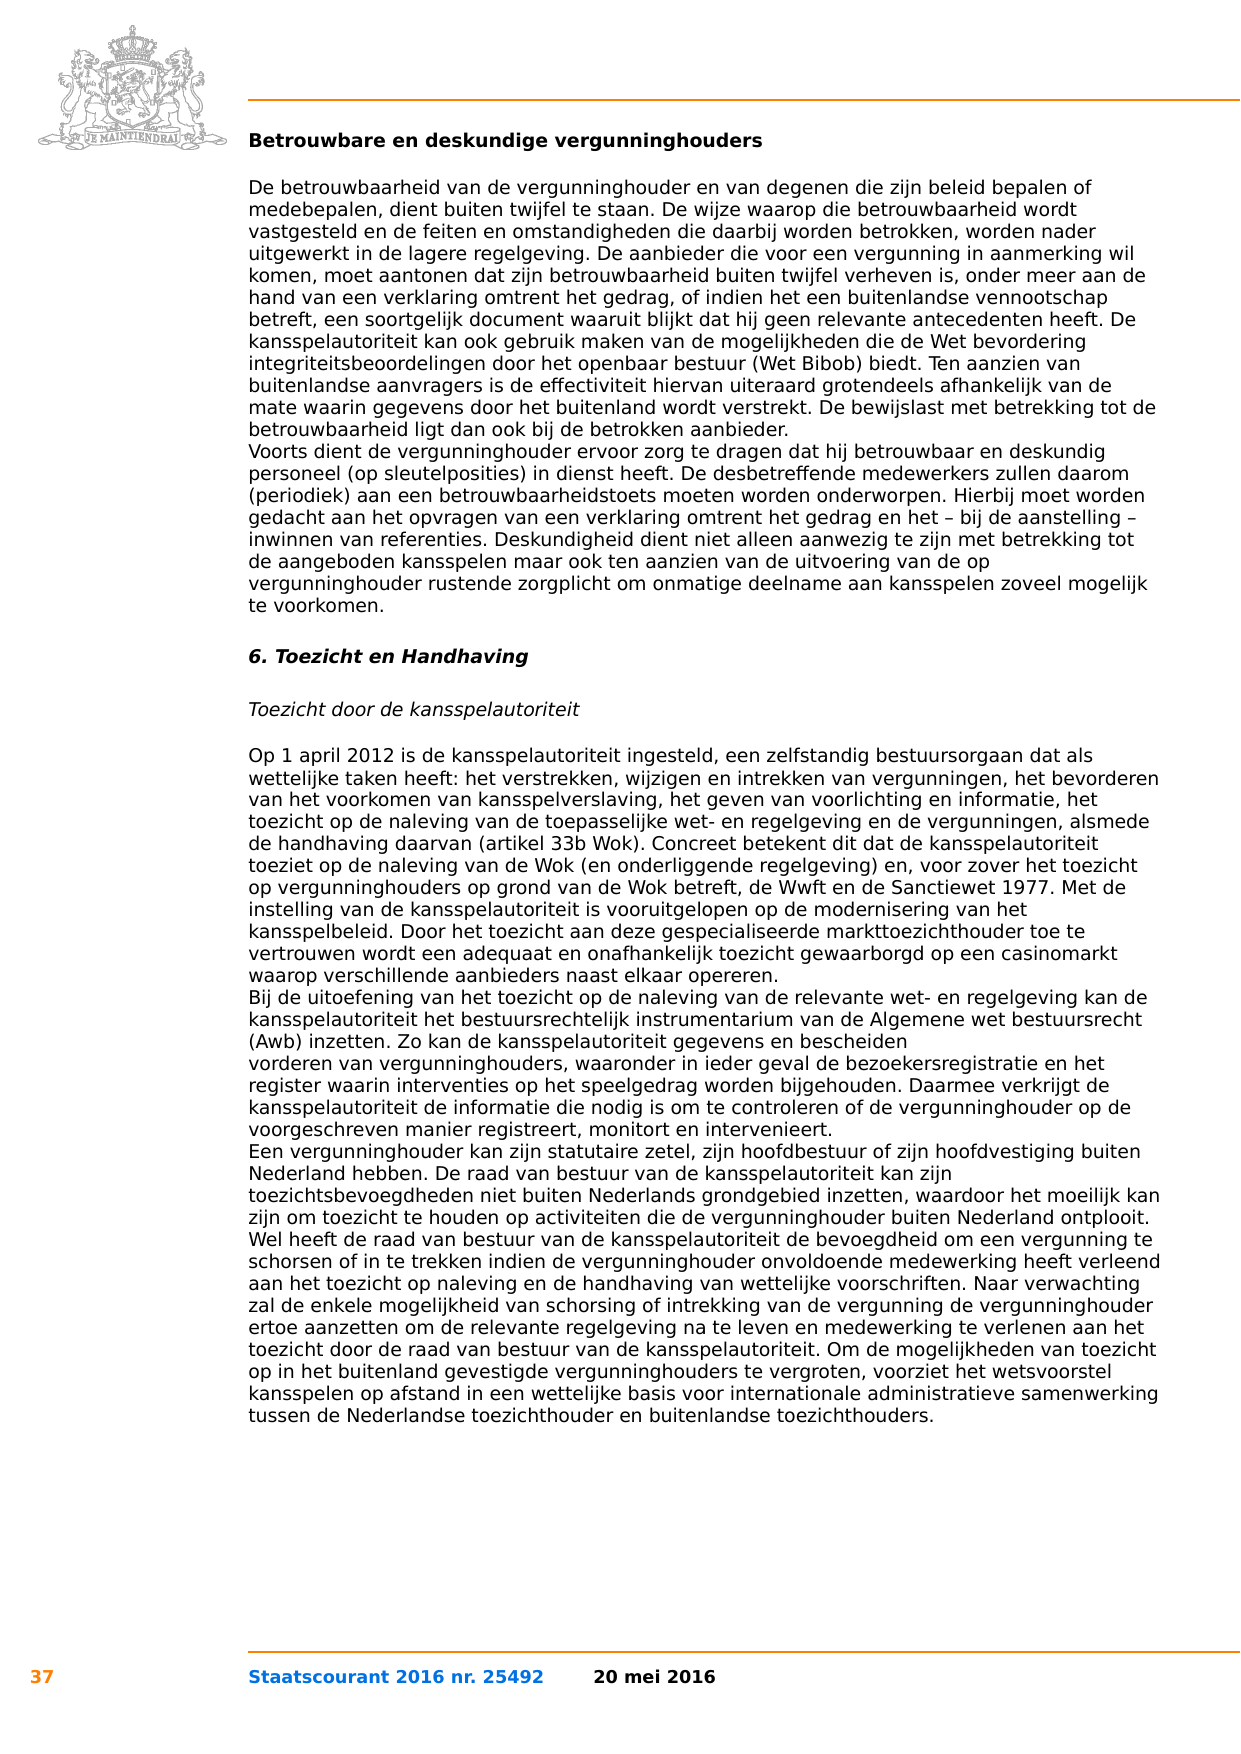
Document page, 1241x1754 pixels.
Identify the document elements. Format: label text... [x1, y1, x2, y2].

picture [38, 25, 227, 150]
text vorderen van vergunninghouders, waaronder in ieder geval de bezoekersregistratie en het register waarin interventies op het speelgedrag worden bijgehouden. Daarmee verkrijgt de kansspelautoriteit de informatie die nodig is om te controleren of de vergunninghouder op de voorgeschreven manier registreert, monitort en intervenieert. [248, 1053, 1163, 1141]
subtitle Toezicht door de kansspelautoriteit [248, 698, 1163, 720]
text De betrouwbaarheid van de vergunninghouder en van degenen die zijn beleid bepalen of medebepalen, dient buiten twijfel te staan. De wijze waarop die betrouwbaarheid wordt vastgesteld en de feiten en omstandigheden die daarbij worden betrokken, worden nader uitgewerkt in de lagere regelgeving. De aanbieder die voor een vergunning in aanmerking wil komen, moet aantonen dat zijn betrouwbaarheid buiten twijfel verheven is, onder meer aan de hand van een verklaring omtrent het gedrag, of indien het een buitenlandse vennootschap betreft, een soortgelijk document waaruit blijkt dat hij geen relevante antecedenten heeft. De kansspelautoriteit kan ook gebruik maken van de mogelijkheden die de Wet bevordering integriteitsbeoordelingen door het openbaar bestuur (Wet Bibob) biedt. Ten aanzien van buitenlandse aanvragers is de effectiviteit hiervan uiteraard grotendeels afhankelijk van de mate waarin gegevens door het buitenland wordt verstrekt. De bewijslast met betrekking tot de betrouwbaarheid ligt dan ook bij de betrokken aanbieder. [248, 177, 1163, 441]
text Op 1 april 2012 is de kansspelautoriteit ingesteld, een zelfstandig bestuursorgaan dat als wettelijke taken heeft: het verstrekken, wijzigen en intrekken van vergunningen, het bevorderen van het voorkomen van kansspelverslaving, het geven van voorlichting en informatie, het toezicht op de naleving van de toepasselijke wet- en regelgeving en de vergunningen, alsmede de handhaving daarvan (artikel 33b Wok). Concreet betekent dit dat de kansspelautoriteit toeziet op de naleving van de Wok (en onderliggende regelgeving) en, voor zover het toezicht op vergunninghouders op grond van de Wok betreft, de Wwft en de Sanctiewet 1977. Met de instelling van de kansspelautoriteit is vooruitgelopen op de modernisering van het kansspelbeleid. Door het toezicht aan deze gespecialiseerde markttoezichthouder toe te vertrouwen wordt een adequaat en onafhankelijk toezicht gewaarborgd op een casinomarkt waarop verschillende aanbieders naast elkaar opereren. [248, 745, 1163, 987]
subtitle 6. Toezicht en Handhaving [248, 646, 1163, 668]
text Voorts dient de vergunninghouder ervoor zorg te dragen dat hij betrouwbaar en deskundig personeel (op sleutelposities) in dienst heeft. De desbetreffende medewerkers zullen daarom (periodiek) aan een betrouwbaarheidstoets moeten worden onderworpen. Hierbij moet worden gedacht aan het opvragen van een verklaring omtrent het gedrag en het – bij de aanstelling – inwinnen van referenties. Deskundigheid dient niet alleen aanwezig te zijn met betrekking tot de aangeboden kansspelen maar ook ten aanzien van de uitvoering van de op vergunninghouder rustende zorgplicht om onmatige deelname aan kansspelen zoveel mogelijk te voorkomen. [248, 441, 1163, 616]
text Een vergunninghouder kan zijn statutaire zetel, zijn hoofdbestuur of zijn hoofdvestiging buiten Nederland hebben. De raad van bestuur van de kansspelautoriteit kan zijn toezichtsbevoegdheden niet buiten Nederlands grondgebied inzetten, waardoor het moeilijk kan zijn om toezicht te houden op activiteiten die de vergunninghouder buiten Nederland ontplooit. Wel heeft de raad van bestuur van de kansspelautoriteit de bevoegdheid om een vergunning te schorsen of in te trekken indien de vergunninghouder onvoldoende medewerking heeft verleend aan het toezicht op naleving en de handhaving van wettelijke voorschriften. Naar verwachting zal de enkele mogelijkheid van schorsing of intrekking van de vergunning de vergunninghouder ertoe aanzetten om de relevante regelgeving na te leven en medewerking te verlenen aan het toezicht door de raad van bestuur van de kansspelautoriteit. Om de mogelijkheden van toezicht op in het buitenland gevestigde vergunninghouders te vergroten, voorziet het wetsvoorstel kansspelen op afstand in een wettelijke basis voor internationale administratieve samenwerking tussen de Nederlandse toezichthouder en buitenlandse toezichthouders. [248, 1141, 1163, 1427]
text Bij de uitoefening van het toezicht op de naleving van de relevante wet- en regelgeving kan de kansspelautoriteit het bestuursrechtelijk instrumentarium van de Algemene wet bestuursrecht (Awb) inzetten. Zo kan de kansspelautoriteit gegevens en bescheiden [248, 987, 1163, 1053]
subtitle Betrouwbare en deskundige vergunninghouders [248, 130, 1163, 152]
